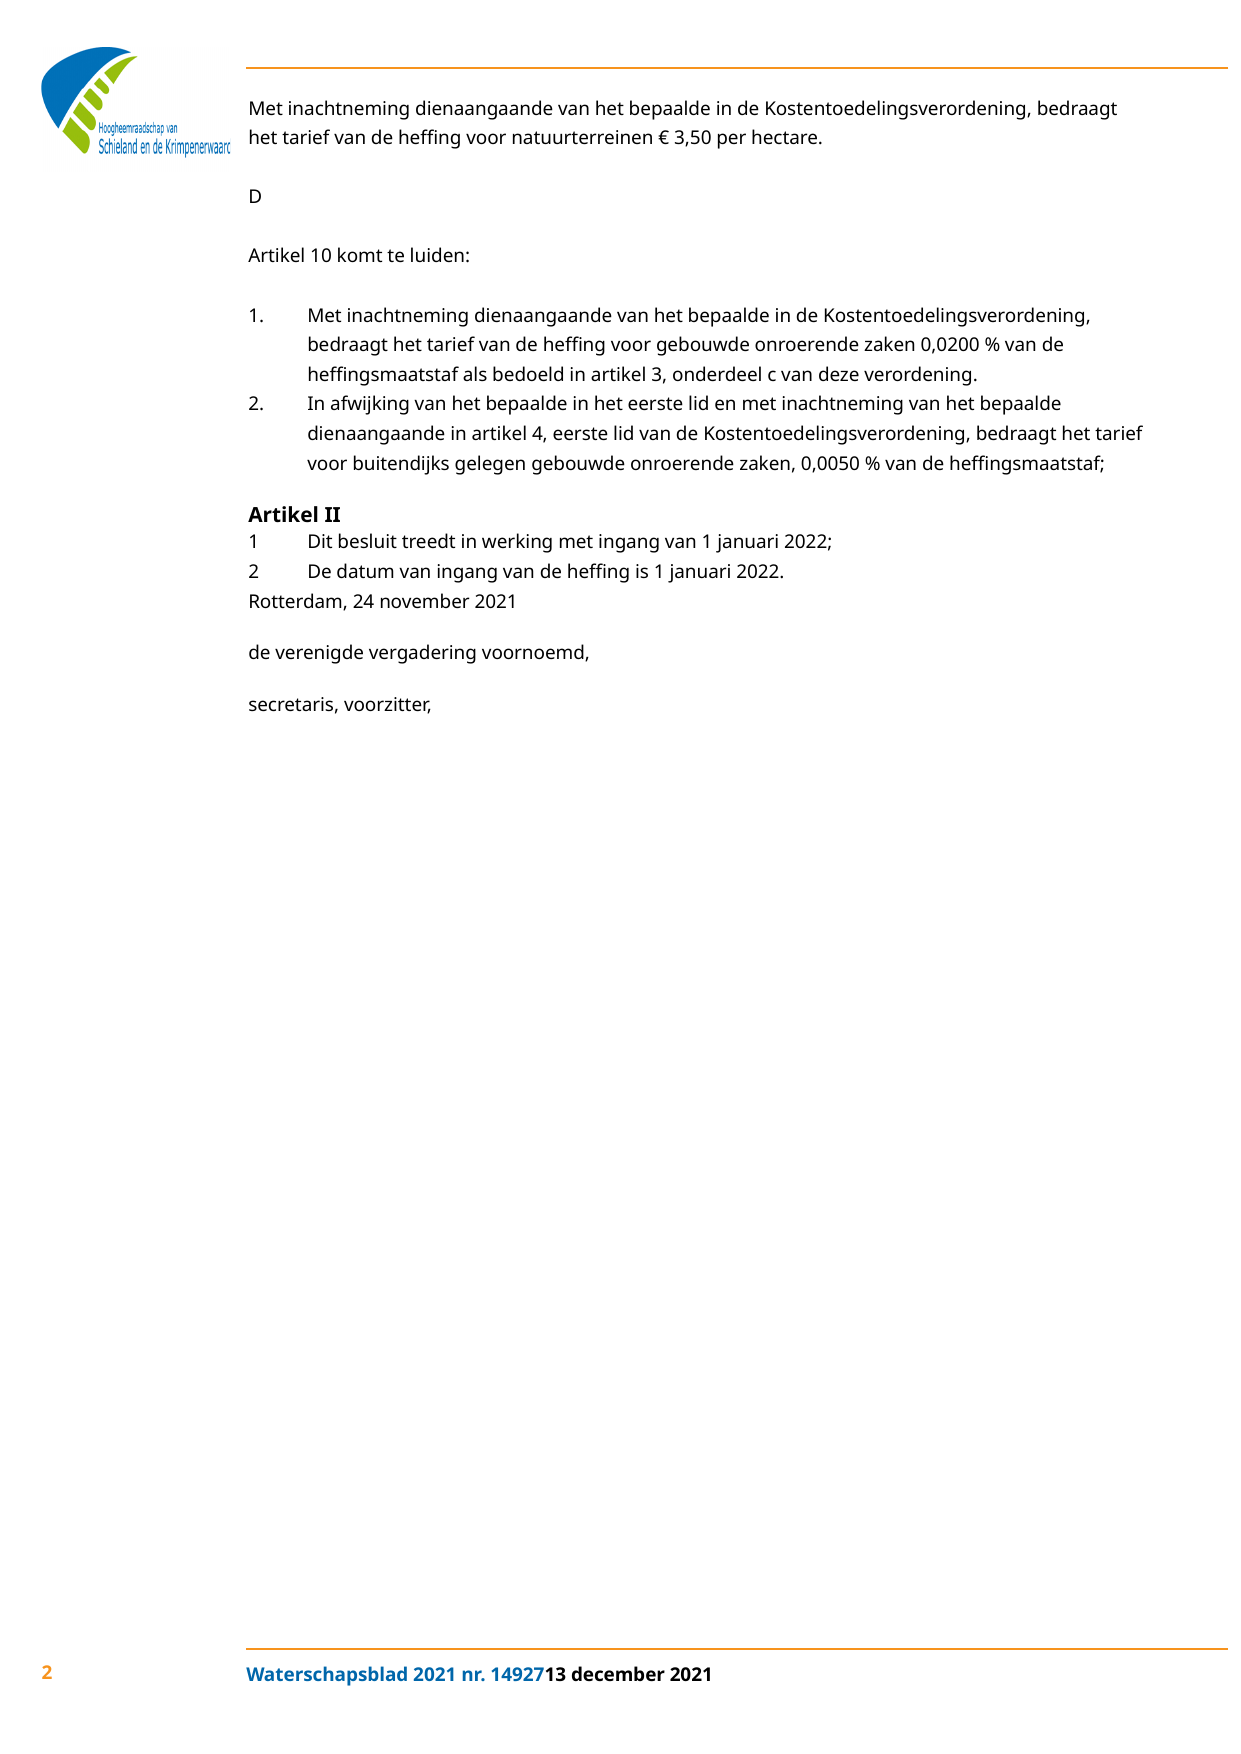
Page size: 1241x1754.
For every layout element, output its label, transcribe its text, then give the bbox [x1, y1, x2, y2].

text Artikel II [248, 500, 1152, 529]
text Artikel 10 komt te luiden: [248, 243, 1152, 268]
text D [248, 183, 1152, 209]
list In afwijking van het bepaalde in het eerste lid en met inachtneming van het bepaalde dienaangaande in artikel 4, eerste lid van de Kostentoedelingsverordening, bedraagt het tarief voor buitendijks gelegen gebouwde onroerende zaken, 0,0050 % van de heffingsmaatstaf; [248, 391, 1152, 476]
text Met inachtneming dienaangaande van het bepaalde in de Kostentoedelingsverordening, bedraagt het tarief van de heffing voor natuurterreinen € 3,50 per hectare. [248, 95, 1152, 150]
text de verenigde vergadering voornoemd, [248, 639, 1152, 665]
text Rotterdam, 24 november 2021 [248, 588, 1152, 613]
list De datum van ingang van de heffing is 1 januari 2022. [248, 558, 1152, 584]
text secretaris, voorzitter, [248, 691, 1152, 716]
picture [41, 47, 231, 172]
list Dit besluit treedt in werking met ingang van 1 januari 2022; [248, 529, 1152, 554]
list Met inachtneming dienaangaande van het bepaalde in de Kostentoedelingsverordening, bedraagt het tarief van de heffing voor gebouwde onroerende zaken 0,0200 % van de heffingsmaatstaf als bedoeld in artikel 3, onderdeel c van deze verordening. [248, 302, 1152, 387]
